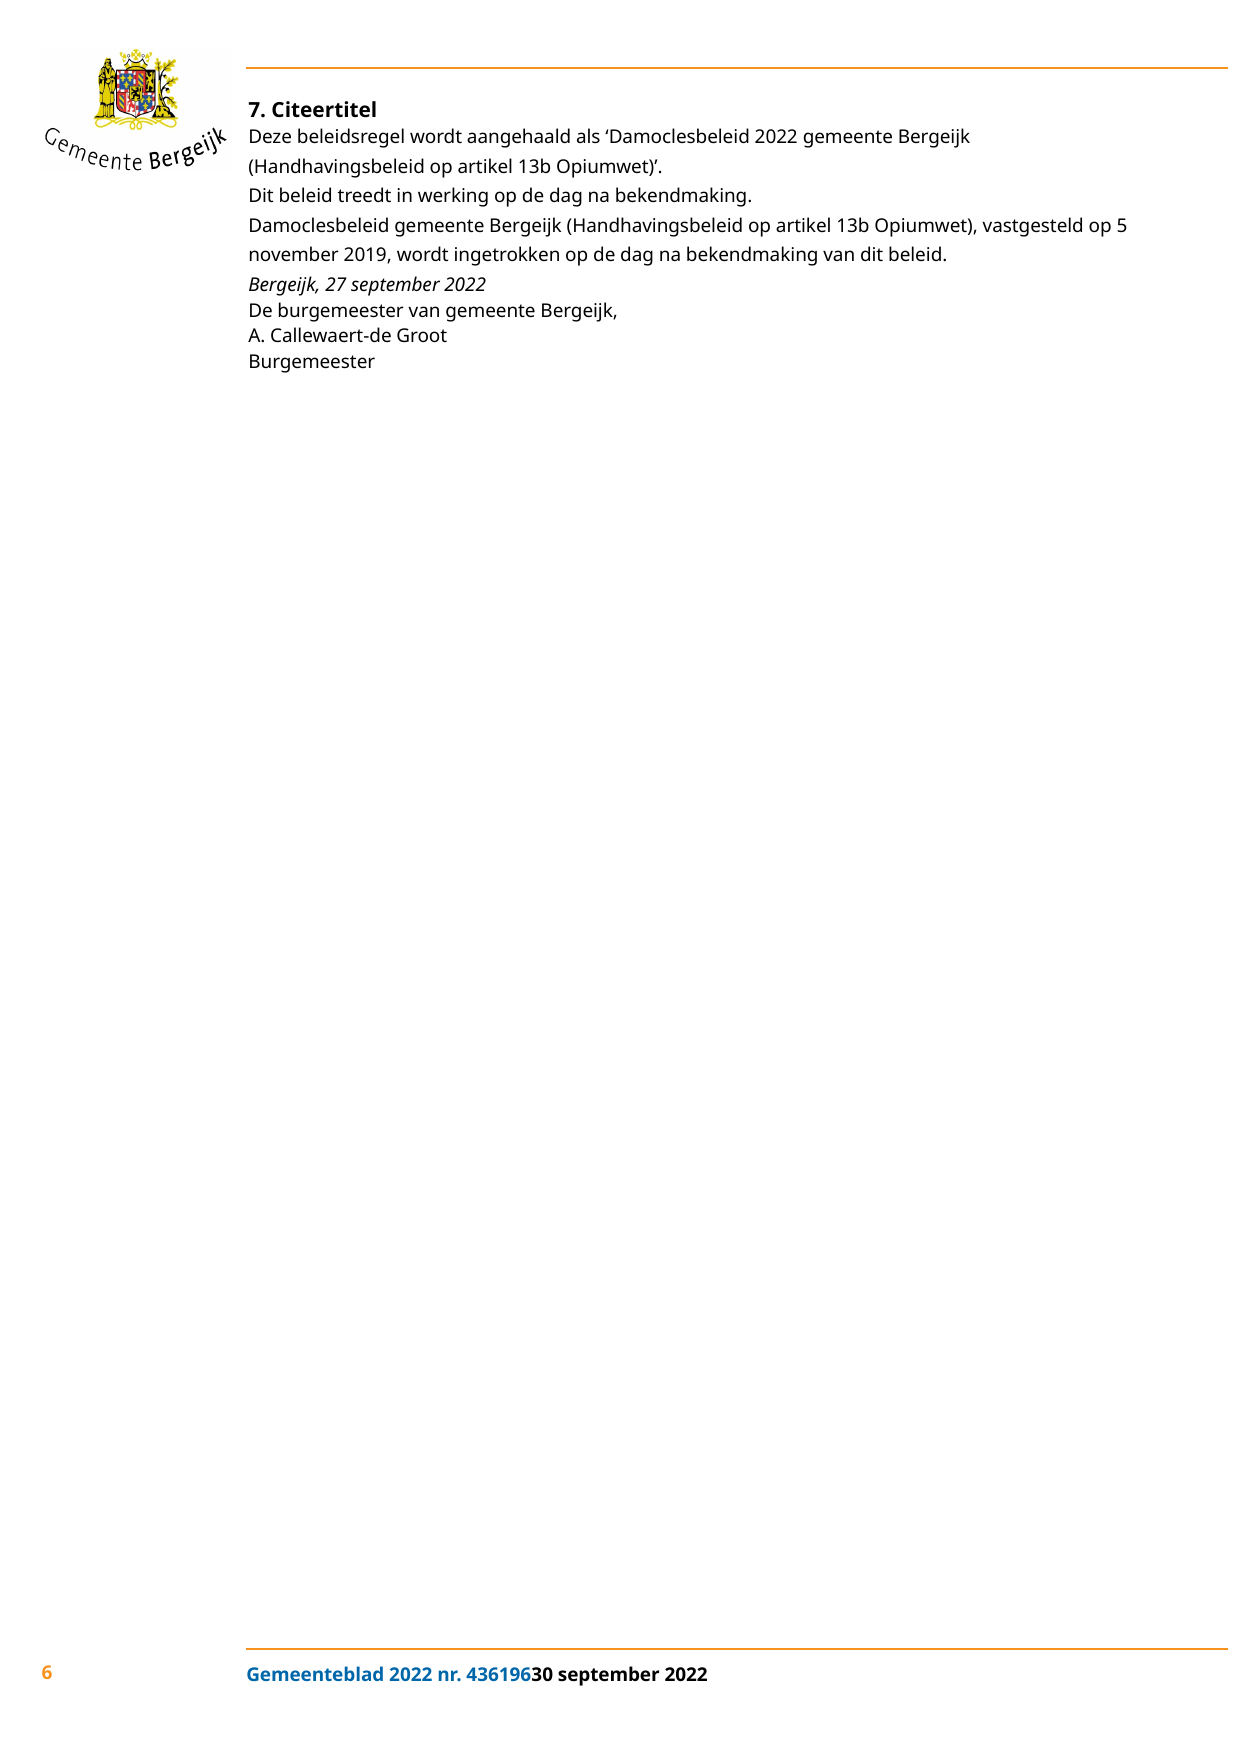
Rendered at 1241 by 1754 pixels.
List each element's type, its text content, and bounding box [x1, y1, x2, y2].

text Bergeijk, 27 september 2022 [248, 271, 1152, 297]
text Deze beleidsregel wordt aangehaald als ‘Damoclesbeleid 2022 gemeente Bergeijk (Handhavingsbeleid op artikel 13b Opiumwet)’. [248, 123, 1152, 178]
text De burgemeester van gemeente Bergeijk, [248, 297, 1152, 323]
text Dit beleid treedt in werking op de dag na bekendmaking. [248, 182, 1152, 208]
text Damoclesbeleid gemeente Bergeijk (Handhavingsbeleid op artikel 13b Opiumwet), vastgesteld op 5 november 2019, wordt ingetrokken op de dag na bekendmaking van dit beleid. [248, 212, 1152, 267]
text 7. Citeertitel [248, 95, 1152, 123]
text Burgemeester [248, 348, 1152, 374]
text A. Callewaert-de Groot [248, 323, 1152, 348]
picture [41, 47, 231, 172]
